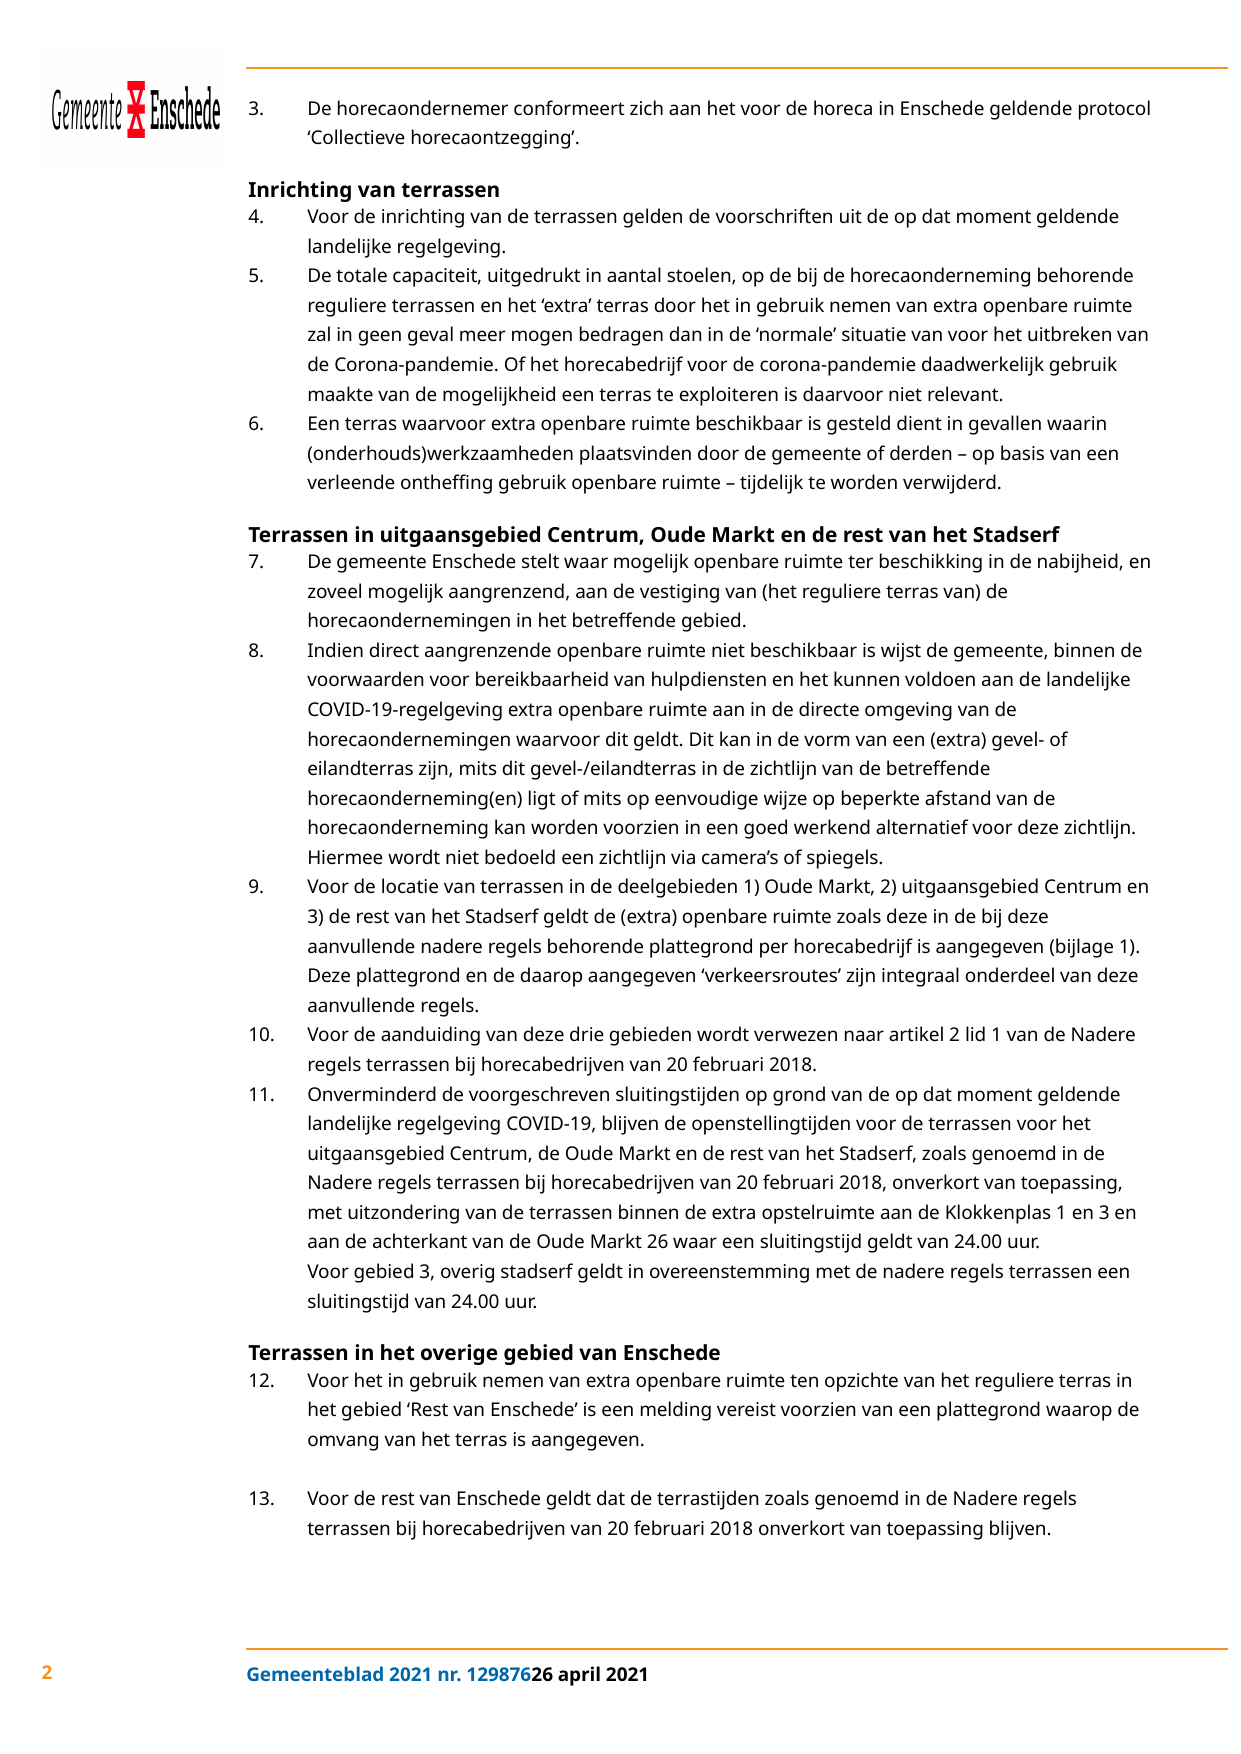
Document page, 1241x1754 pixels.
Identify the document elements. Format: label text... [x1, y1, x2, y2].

text Terrassen in het overige gebied van Enschede [248, 1338, 1152, 1367]
list Voor gebied 3, overig stadserf geldt in overeenstemming met de nadere regels terrassen een sluitingstijd van 24.00 uur. [248, 1258, 1152, 1314]
list Indien direct aangrenzende openbare ruimte niet beschikbaar is wijst de gemeente, binnen de voorwaarden voor bereikbaarheid van hulpdiensten en het kunnen voldoen aan de landelijke COVID-19-regelgeving extra openbare ruimte aan in de directe omgeving van de horecaondernemingen waarvoor dit geldt. Dit kan in de vorm van een (extra) gevel- of eilandterras zijn, mits dit gevel-/eilandterras in de zichtlijn van de betreffende horecaonderneming(en) ligt of mits op eenvoudige wijze op beperkte afstand van de horecaonderneming kan worden voorzien in een goed werkend alternatief voor deze zichtlijn. Hiermee wordt niet bedoeld een zichtlijn via camera’s of spiegels. [248, 637, 1152, 870]
list Onverminderd de voorgeschreven sluitingstijden op grond van de op dat moment geldende landelijke regelgeving COVID-19, blijven de openstellingtijden voor de terrassen voor het uitgaansgebied Centrum, de Oude Markt en de rest van het Stadserf, zoals genoemd in de Nadere regels terrassen bij horecabedrijven van 20 februari 2018, onverkort van toepassing, met uitzondering van de terrassen binnen de extra opstelruimte aan de Klokkenplas 1 en 3 en aan de achterkant van de Oude Markt 26 waar een sluitingstijd geldt van 24.00 uur. [248, 1081, 1152, 1254]
list Voor de inrichting van de terrassen gelden de voorschriften uit de op dat moment geldende landelijke regelgeving. [248, 203, 1152, 258]
list De gemeente Enschede stelt waar mogelijk openbare ruimte ter beschikking in de nabijheid, en zoveel mogelijk aangrenzend, aan de vestiging van (het reguliere terras van) de horecaondernemingen in het betreffende gebied. [248, 548, 1152, 633]
list Voor de aanduiding van deze drie gebieden wordt verwezen naar artikel 2 lid 1 van de Nadere regels terrassen bij horecabedrijven van 20 februari 2018. [248, 1022, 1152, 1077]
list Voor de locatie van terrassen in de deelgebieden 1) Oude Markt, 2) uitgaansgebied Centrum en 3) de rest van het Stadserf geldt de (extra) openbare ruimte zoals deze in de bij deze aanvullende nadere regels behorende plattegrond per horecabedrijf is aangegeven (bijlage 1). Deze plattegrond en de daarop aangegeven ‘verkeersroutes’ zijn integraal onderdeel van deze aanvullende regels. [248, 874, 1152, 1018]
list De horecaondernemer conformeert zich aan het voor de horeca in Enschede geldende protocol ‘Collectieve horecaontzegging’. [248, 95, 1152, 150]
text Terrassen in uitgaansgebied Centrum, Oude Markt en de rest van het Stadserf [248, 520, 1152, 548]
list Een terras waarvoor extra openbare ruimte beschikbaar is gesteld dient in gevallen waarin (onderhouds)werkzaamheden plaatsvinden door de gemeente of derden – op basis van een verleende ontheffing gebruik openbare ruimte – tijdelijk te worden verwijderd. [248, 410, 1152, 495]
list Voor de rest van Enschede geldt dat de terrastijden zoals genoemd in de Nadere regels terrassen bij horecabedrijven van 20 februari 2018 onverkort van toepassing blijven. [248, 1485, 1152, 1540]
list De totale capaciteit, uitgedrukt in aantal stoelen, op de bij de horecaonderneming behorende reguliere terrassen en het ‘extra’ terras door het in gebruik nemen van extra openbare ruimte zal in geen geval meer mogen bedragen dan in de ‘normale’ situatie van voor het uitbreken van de Corona-pandemie. Of het horecabedrijf voor de corona-pandemie daadwerkelijk gebruik maakte van de mogelijkheid een terras te exploiteren is daarvoor niet relevant. [248, 262, 1152, 406]
list Voor het in gebruik nemen van extra openbare ruimte ten opzichte van het reguliere terras in het gebied ‘Rest van Enschede’ is een melding vereist voorzien van een plattegrond waarop de omvang van het terras is aangegeven. [248, 1367, 1152, 1452]
text Inrichting van terrassen [248, 175, 1152, 203]
picture [41, 47, 231, 172]
